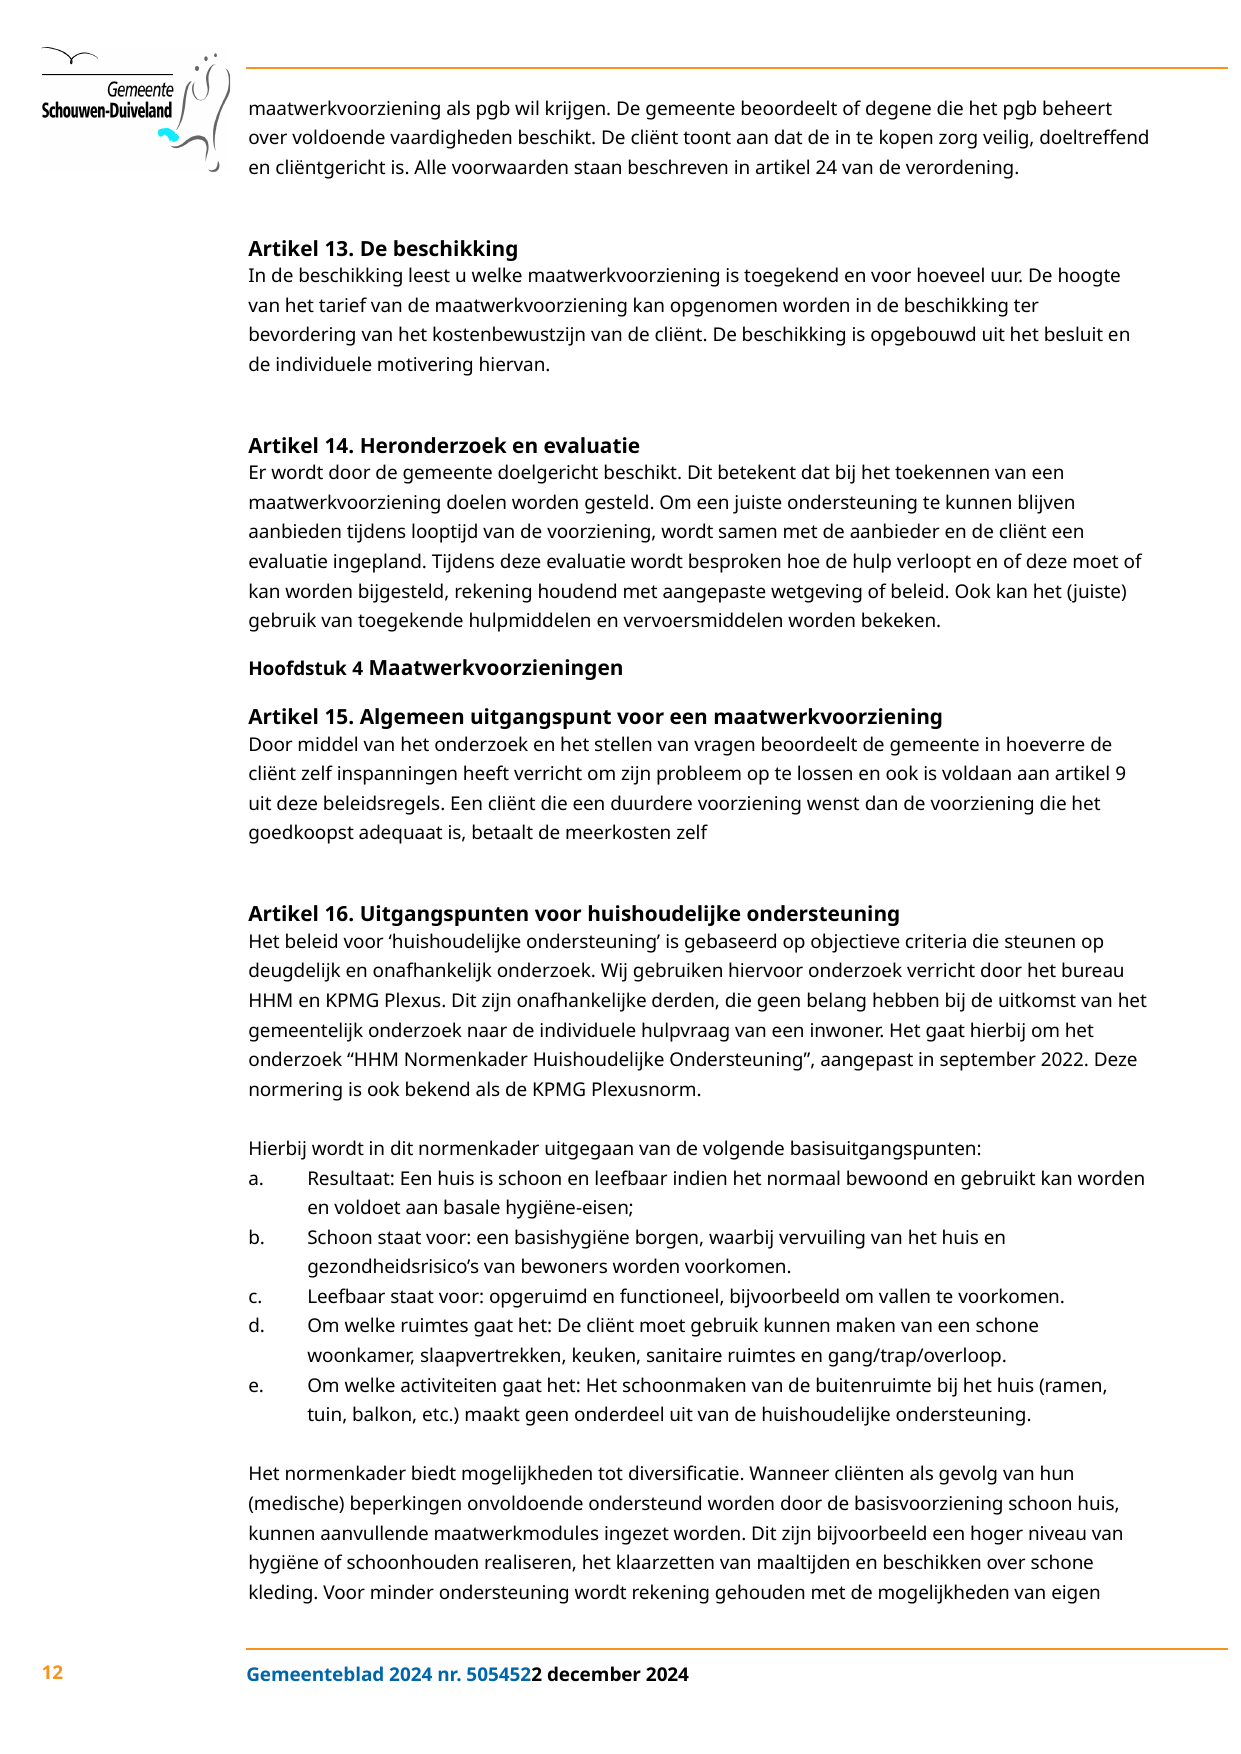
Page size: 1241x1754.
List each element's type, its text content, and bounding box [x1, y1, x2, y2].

text Het normenkader biedt mogelijkheden tot diversificatie. Wanneer cliënten als gevolg van hun (medische) beperkingen onvoldoende ondersteund worden door de basisvoorziening schoon huis, kunnen aanvullende maatwerkmodules ingezet worden. Dit zijn bijvoorbeeld een hoger niveau van hygiëne of schoonhouden realiseren, het klaarzetten van maaltijden en beschikken over schone kleding. Voor minder ondersteuning wordt rekening gehouden met de mogelijkheden van eigen [248, 1461, 1152, 1604]
list Om welke activiteiten gaat het: Het schoonmaken van de buitenruimte bij het huis (ramen, tuin, balkon, etc.) maakt geen onderdeel uit van de huishoudelijke ondersteuning. [248, 1372, 1152, 1427]
text Artikel 13. De beschikking [248, 234, 1152, 262]
text Artikel 16. Uitgangspunten voor huishoudelijke ondersteuning [248, 899, 1152, 928]
list Resultaat: Een huis is schoon en leefbaar indien het normaal bewoond en gebruikt kan worden en voldoet aan basale hygiëne-eisen; [248, 1165, 1152, 1220]
text In de beschikking leest u welke maatwerkvoorziening is toegekend en voor hoeveel uur. De hoogte van het tarief van de maatwerkvoorziening kan opgenomen worden in de beschikking ter bevordering van het kostenbewustzijn van de cliënt. De beschikking is opgebouwd uit het besluit en de individuele motivering hiervan. [248, 262, 1152, 377]
text Er wordt door de gemeente doelgericht beschikt. Dit betekent dat bij het toekennen van een maatwerkvoorziening doelen worden gesteld. Om een juiste ondersteuning te kunnen blijven aanbieden tijdens looptijd van de voorziening, wordt samen met de aanbieder en de cliënt een evaluatie ingepland. Tijdens deze evaluatie wordt besproken hoe de hulp verloopt en of deze moet of kan worden bijgesteld, rekening houdend met aangepaste wetgeving of beleid. Ook kan het (juiste) gebruik van toegekende hulpmiddelen en vervoersmiddelen worden bekeken. [248, 459, 1152, 633]
text Artikel 15. Algemeen uitgangspunt voor een maatwerkvoorziening [248, 702, 1152, 731]
picture [41, 47, 231, 172]
text Hoofdstuk 4 Maatwerkvoorzieningen [248, 653, 1152, 682]
list Schoon staat voor: een basishygiëne borgen, waarbij vervuiling van het huis en gezondheidsrisico’s van bewoners worden voorkomen. [248, 1224, 1152, 1279]
text maatwerkvoorziening als pgb wil krijgen. De gemeente beoordeelt of degene die het pgb beheert over voldoende vaardigheden beschikt. De cliënt toont aan dat de in te kopen zorg veilig, doeltreffend en cliëntgericht is. Alle voorwaarden staan beschreven in artikel 24 van de verordening. [248, 95, 1152, 180]
text Door middel van het onderzoek en het stellen van vragen beoordeelt de gemeente in hoeverre de cliënt zelf inspanningen heeft verricht om zijn probleem op te lossen en ook is voldaan aan artikel 9 uit deze beleidsregels. Een cliënt die een duurdere voorziening wenst dan de voorziening die het goedkoopst adequaat is, betaalt de meerkosten zelf [248, 731, 1152, 845]
list Leefbaar staat voor: opgeruimd en functioneel, bijvoorbeeld om vallen te voorkomen. [248, 1283, 1152, 1309]
list Om welke ruimtes gaat het: De cliënt moet gebruik kunnen maken van een schone woonkamer, slaapvertrekken, keuken, sanitaire ruimtes en gang/trap/overloop. [248, 1313, 1152, 1368]
text Hierbij wordt in dit normenkader uitgegaan van de volgende basisuitgangspunten: [248, 1135, 1152, 1161]
text Het beleid voor ‘huishoudelijke ondersteuning’ is gebaseerd op objectieve criteria die steunen op deugdelijk en onafhankelijk onderzoek. Wij gebruiken hiervoor onderzoek verricht door het bureau HHM en KPMG Plexus. Dit zijn onafhankelijke derden, die geen belang hebben bij de uitkomst van het gemeentelijk onderzoek naar de individuele hulpvraag van een inwoner. Het gaat hierbij om het onderzoek “HHM Normenkader Huishoudelijke Ondersteuning”, aangepast in september 2022. Deze normering is ook bekend als de KPMG Plexusnorm. [248, 928, 1152, 1102]
text Artikel 14. Heronderzoek en evaluatie [248, 431, 1152, 459]
